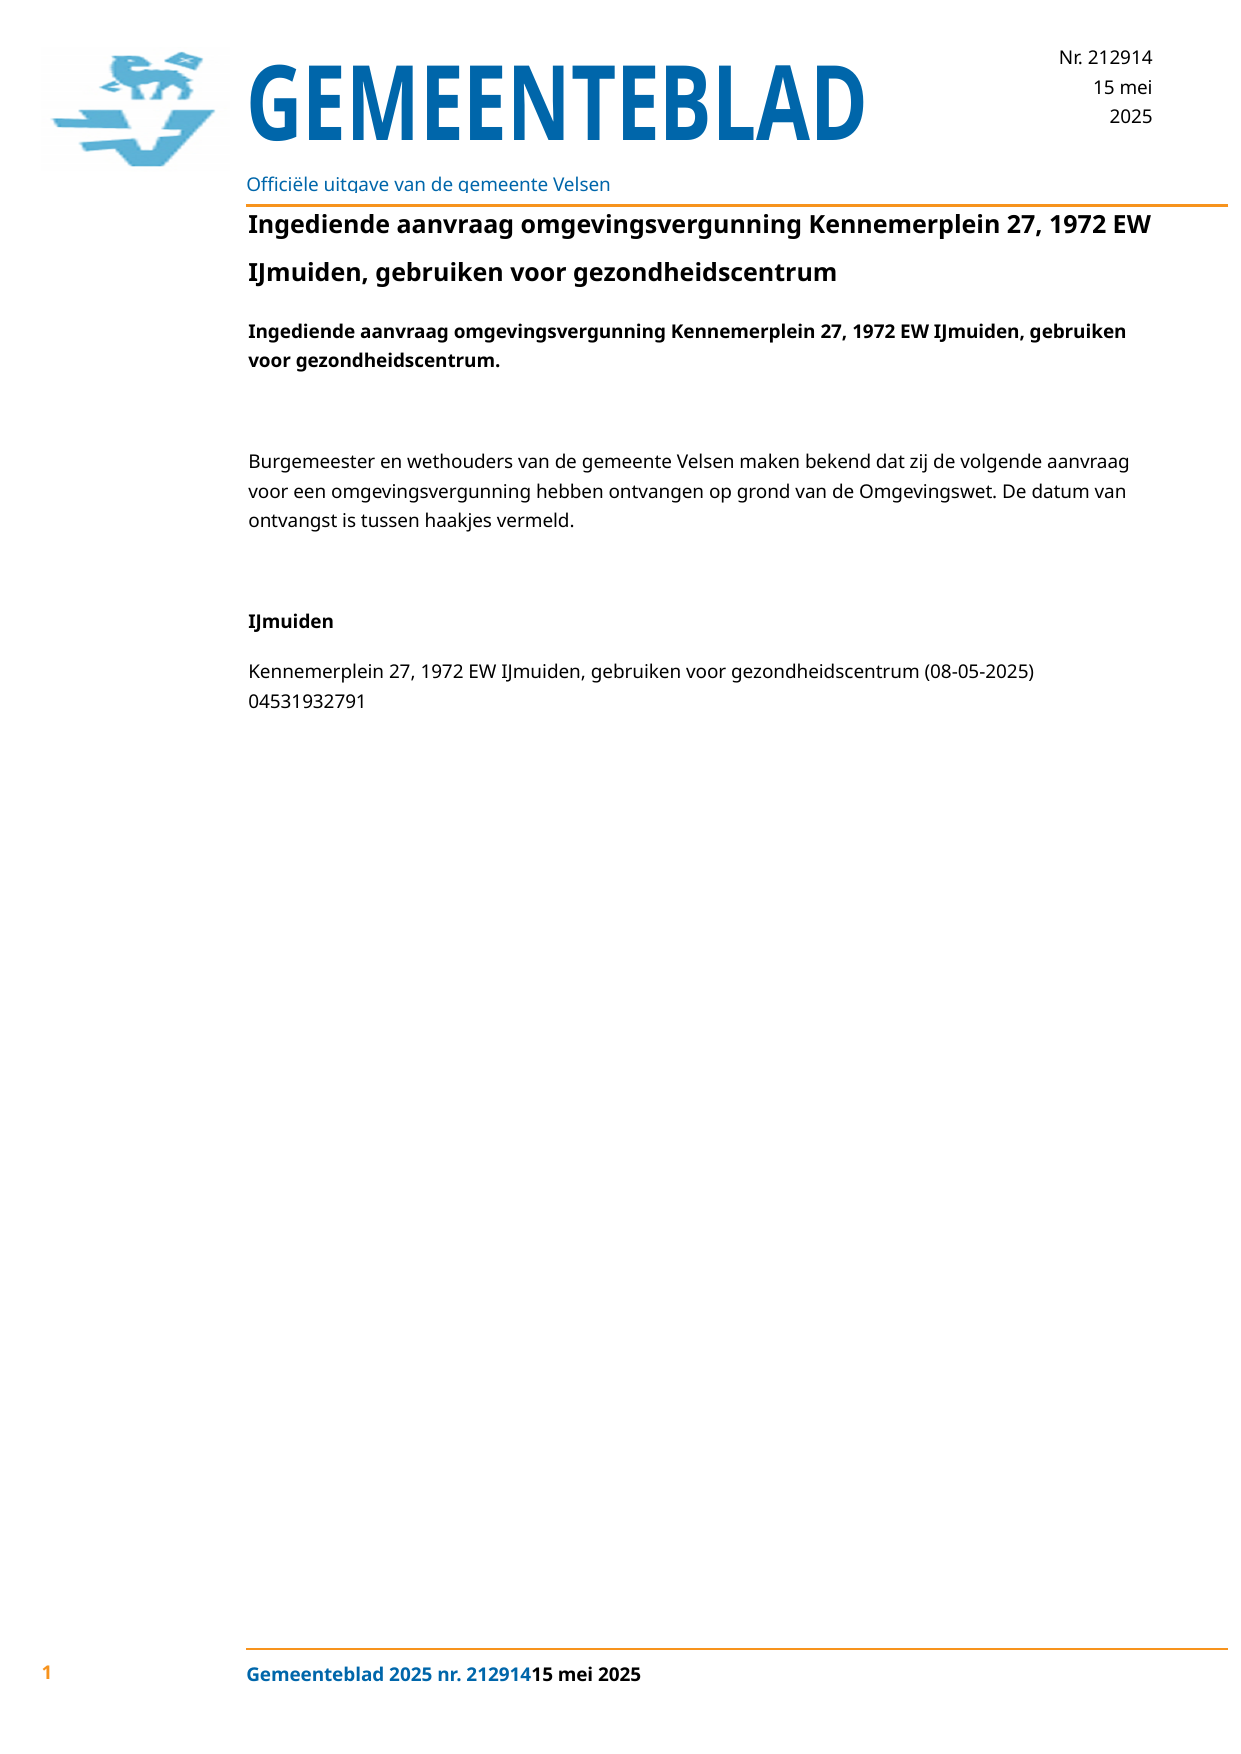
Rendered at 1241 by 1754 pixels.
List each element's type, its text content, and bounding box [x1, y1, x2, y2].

text IJmuiden [248, 608, 1152, 634]
text Kennemerplein 27, 1972 EW IJmuiden, gebruiken voor gezondheidscentrum (08-05-2025) 04531932791 [248, 659, 1152, 714]
text Ingediende aanvraag omgevingsvergunning Kennemerplein 27, 1972 EW IJmuiden, gebruiken voor gezondheidscentrum. [248, 318, 1152, 373]
text Burgemeester en wethouders van de gemeente Velsen maken bekend dat zij de volgende aanvraag voor een omgevingsvergunning hebben ontvangen op grond van de Omgevingswet. De datum van ontvangst is tussen haakjes vermeld. [248, 448, 1152, 533]
text Ingediende aanvraag omgevingsvergunning Kennemerplein 27, 1972 EW IJmuiden, gebruiken voor gezondheidscentrum [248, 207, 1152, 288]
picture [41, 47, 231, 172]
